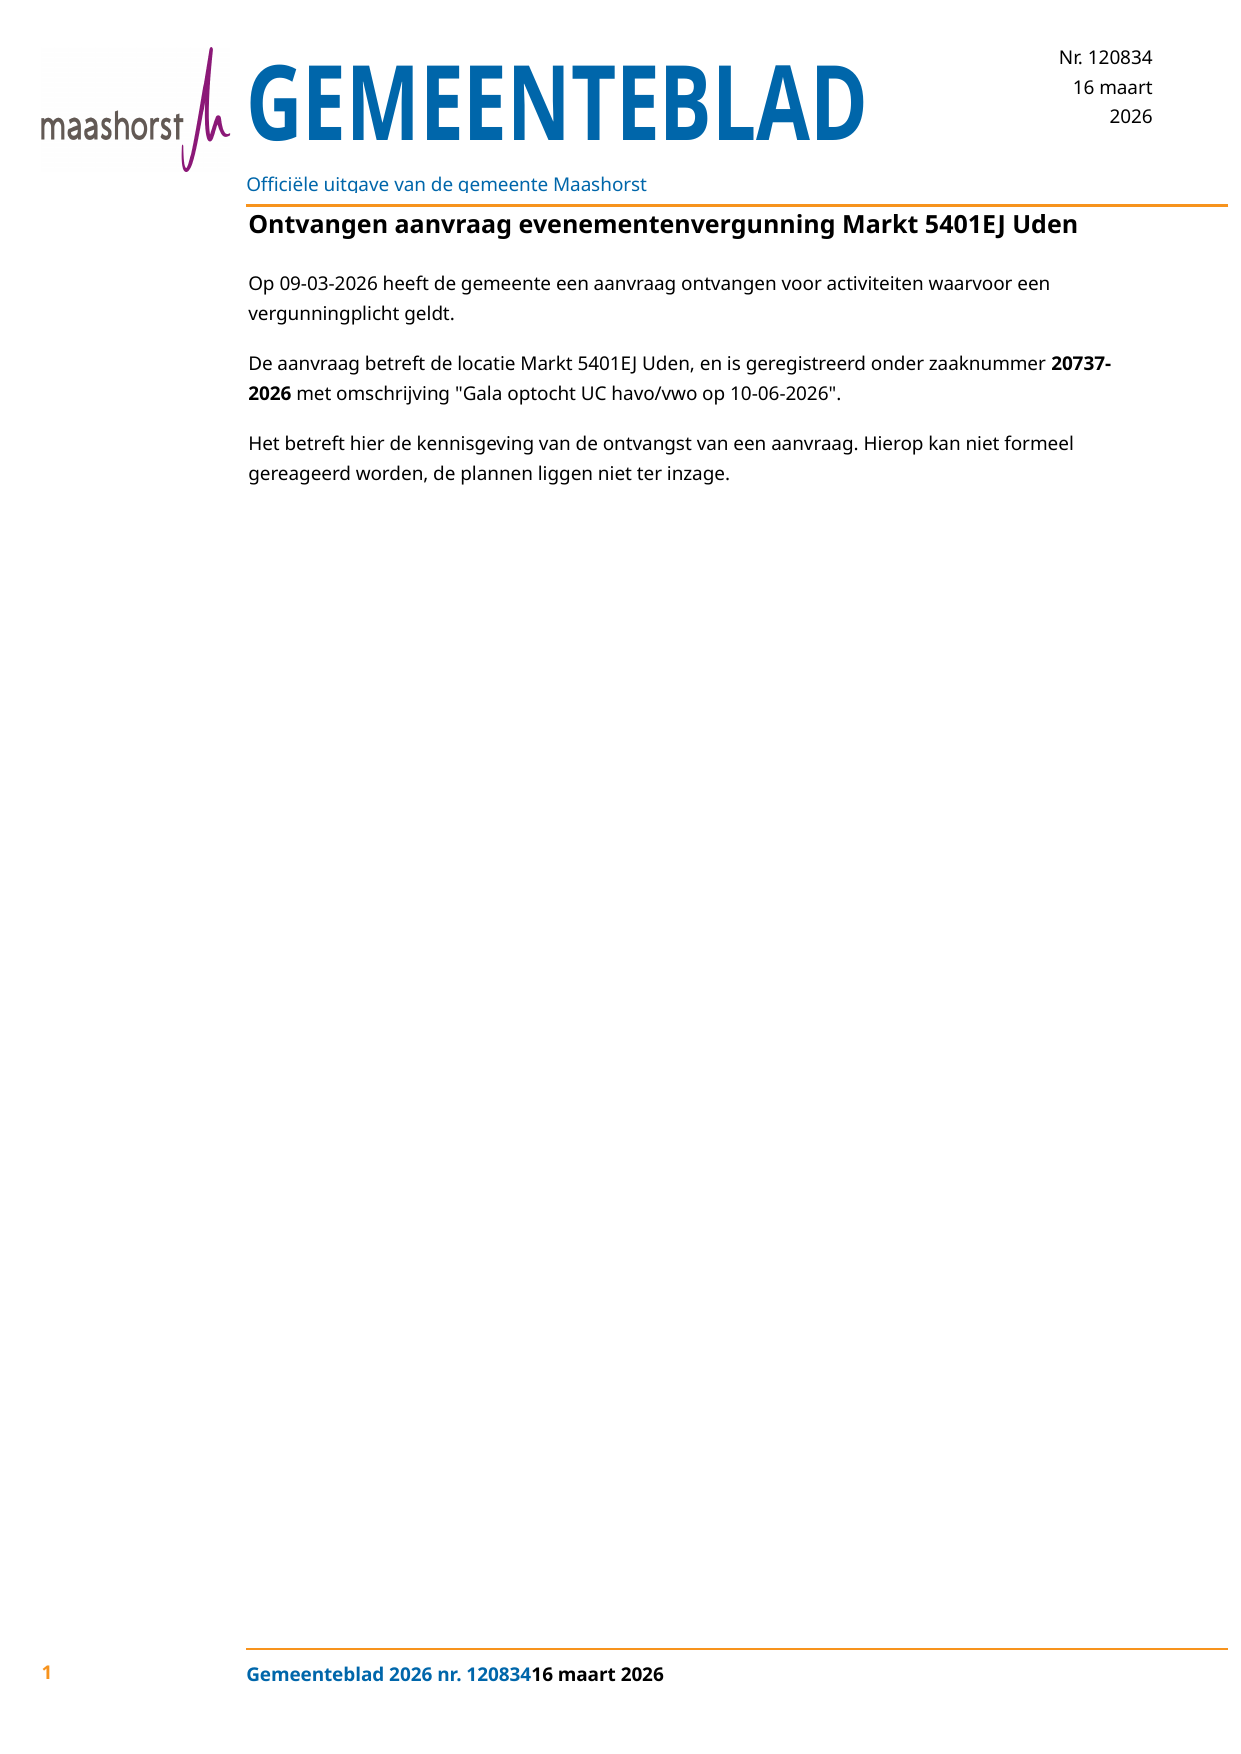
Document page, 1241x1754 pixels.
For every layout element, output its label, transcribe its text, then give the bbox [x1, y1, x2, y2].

text De aanvraag betreft de locatie Markt 5401EJ Uden, en is geregistreerd onder zaaknummer 20737-2026 met omschrijving "Gala optocht UC havo/vwo op 10-06-2026". [248, 350, 1152, 406]
picture [41, 47, 231, 172]
text Ontvangen aanvraag evenementenvergunning Markt 5401EJ Uden [248, 207, 1152, 241]
text Op 09-03-2026 heeft de gemeente een aanvraag ontvangen voor activiteiten waarvoor een vergunningplicht geldt. [248, 270, 1152, 326]
text Het betreft hier de kennisgeving van de ontvangst van een aanvraag. Hierop kan niet formeel gereageerd worden, de plannen liggen niet ter inzage. [248, 430, 1152, 486]
